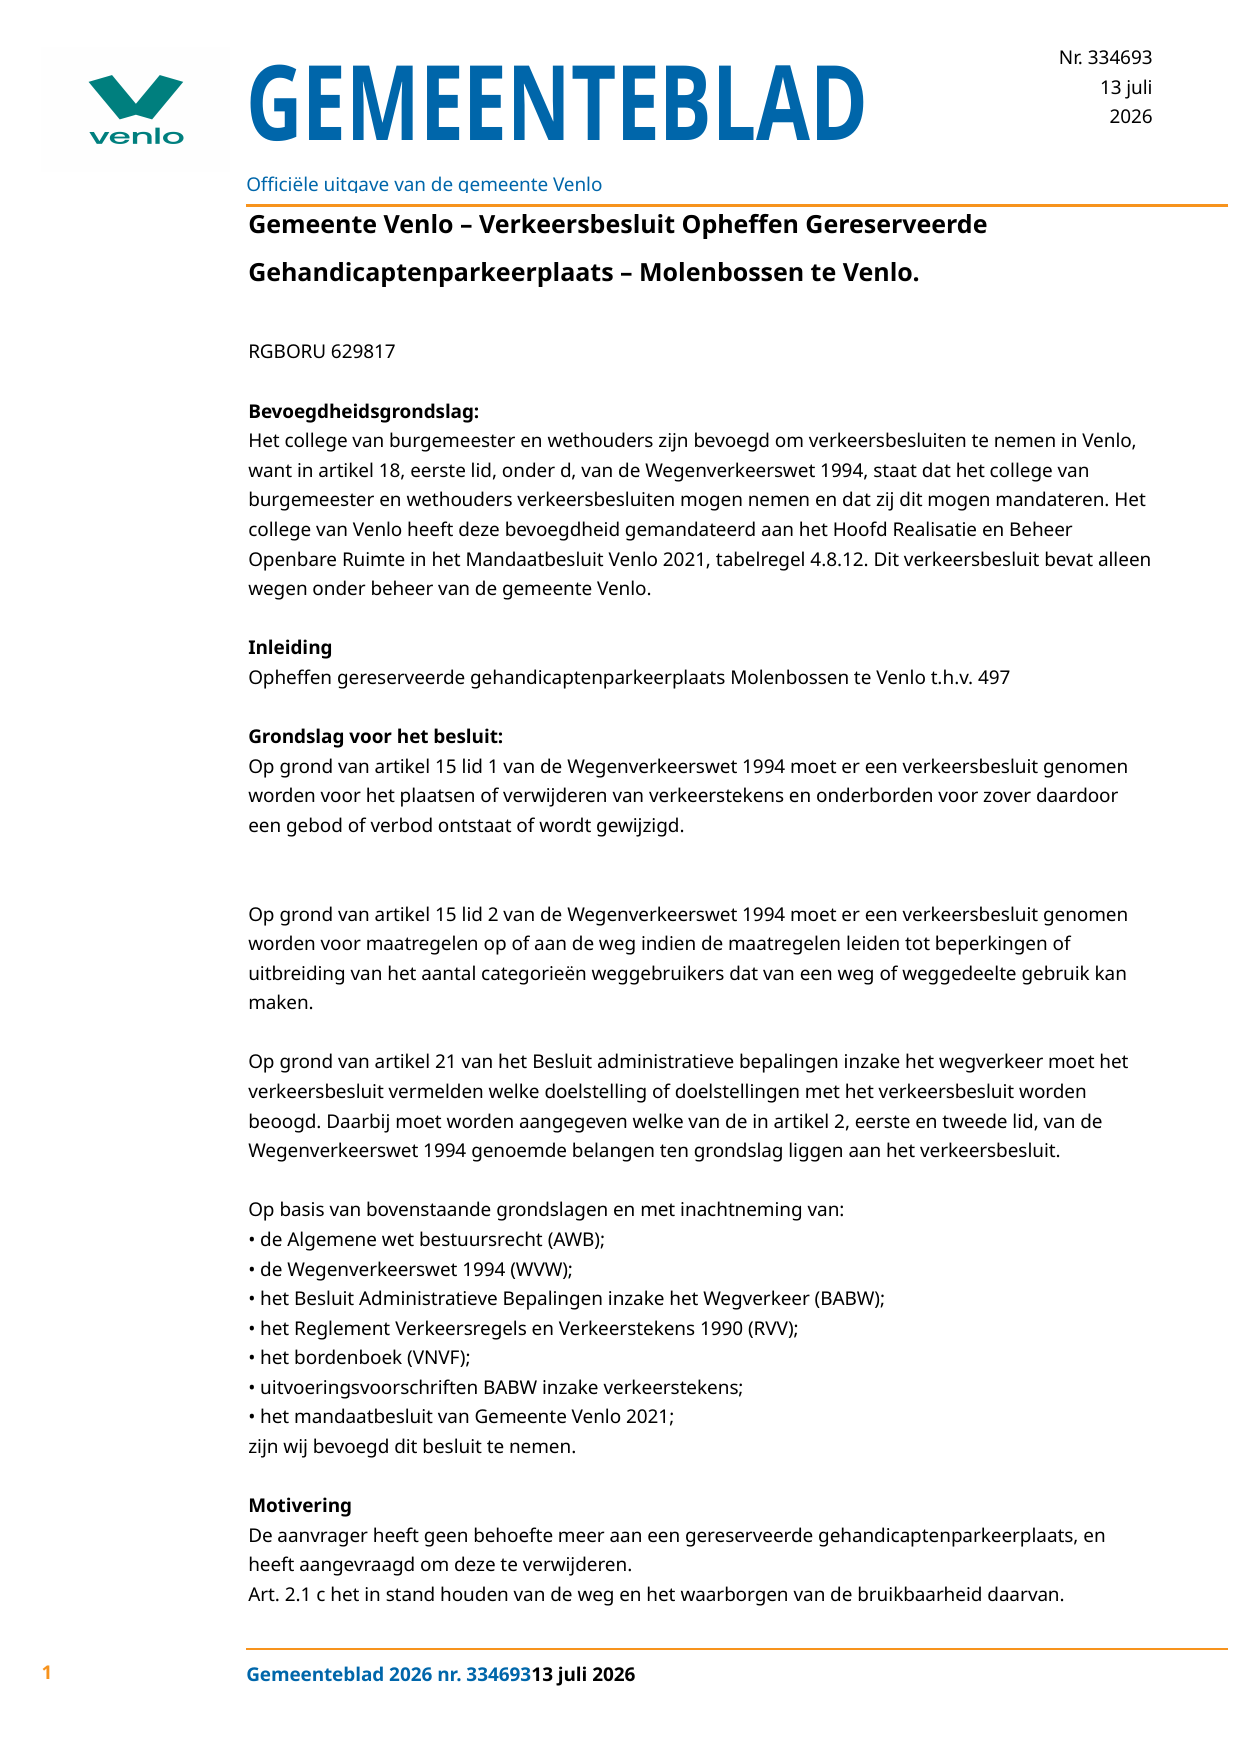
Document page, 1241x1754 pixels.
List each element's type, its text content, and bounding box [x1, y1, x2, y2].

text • uitvoeringsvoorschriften BABW inzake verkeerstekens; [248, 1374, 1152, 1400]
text Bevoegdheidsgrondslag: [248, 398, 1152, 423]
text Art. 2.1 c het in stand houden van de weg en het waarborgen van de bruikbaarheid daarvan. [248, 1581, 1152, 1607]
text Op grond van artikel 15 lid 1 van de Wegenverkeerswet 1994 moet er een verkeersbesluit genomen worden voor het plaatsen of verwijderen van verkeerstekens en onderborden voor zover daardoor een gebod of verbod ontstaat of wordt gewijzigd. [248, 753, 1152, 838]
text zijn wij bevoegd dit besluit te nemen. [248, 1433, 1152, 1459]
text De aanvrager heeft geen behoefte meer aan een gereserveerde gehandicaptenparkeerplaats, en heeft aangevraagd om deze te verwijderen. [248, 1522, 1152, 1577]
text • de Wegenverkeerswet 1994 (WVW); [248, 1256, 1152, 1281]
text • het Besluit Administratieve Bepalingen inzake het Wegverkeer (BABW); [248, 1285, 1152, 1311]
text • het Reglement Verkeersregels en Verkeerstekens 1990 (RVV); [248, 1315, 1152, 1341]
text Op basis van bovenstaande grondslagen en met inachtneming van: [248, 1197, 1152, 1222]
text • de Algemene wet bestuursrecht (AWB); [248, 1226, 1152, 1252]
text Opheffen gereserveerde gehandicaptenparkeerplaats Molenbossen te Venlo t.h.v. 497 [248, 664, 1152, 690]
text Motivering [248, 1492, 1152, 1518]
text Gemeente Venlo – Verkeersbesluit Opheffen Gereserveerde Gehandicaptenparkeerplaats – Molenbossen te Venlo. [248, 207, 1152, 288]
text Grondslag voor het besluit: [248, 723, 1152, 749]
text • het mandaatbesluit van Gemeente Venlo 2021; [248, 1404, 1152, 1429]
text • het bordenboek (VNVF); [248, 1344, 1152, 1370]
text Op grond van artikel 21 van het Besluit administratieve bepalingen inzake het wegverkeer moet het verkeersbesluit vermelden welke doelstelling of doelstellingen met het verkeersbesluit worden beoogd. Daarbij moet worden aangegeven welke van de in artikel 2, eerste en tweede lid, van de Wegenverkeerswet 1994 genoemde belangen ten grondslag liggen aan het verkeersbesluit. [248, 1049, 1152, 1163]
text Op grond van artikel 15 lid 2 van de Wegenverkeerswet 1994 moet er een verkeersbesluit genomen worden voor maatregelen op of aan de weg indien de maatregelen leiden tot beperkingen of uitbreiding van het aantal categorieën weggebruikers dat van een weg of weggedeelte gebruik kan maken. [248, 901, 1152, 1015]
picture [41, 47, 231, 172]
text Het college van burgemeester en wethouders zijn bevoegd om verkeersbesluiten te nemen in Venlo, want in artikel 18, eerste lid, onder d, van de Wegenverkeerswet 1994, staat dat het college van burgemeester en wethouders verkeersbesluiten mogen nemen en dat zij dit mogen mandateren. Het college van Venlo heeft deze bevoegdheid gemandateerd aan het Hoofd Realisatie en Beheer Openbare Ruimte in het Mandaatbesluit Venlo 2021, tabelregel 4.8.12. Dit verkeersbesluit bevat alleen wegen onder beheer van de gemeente Venlo. [248, 427, 1152, 601]
text Inleiding [248, 634, 1152, 660]
text RGBORU 629817 [248, 339, 1152, 364]
